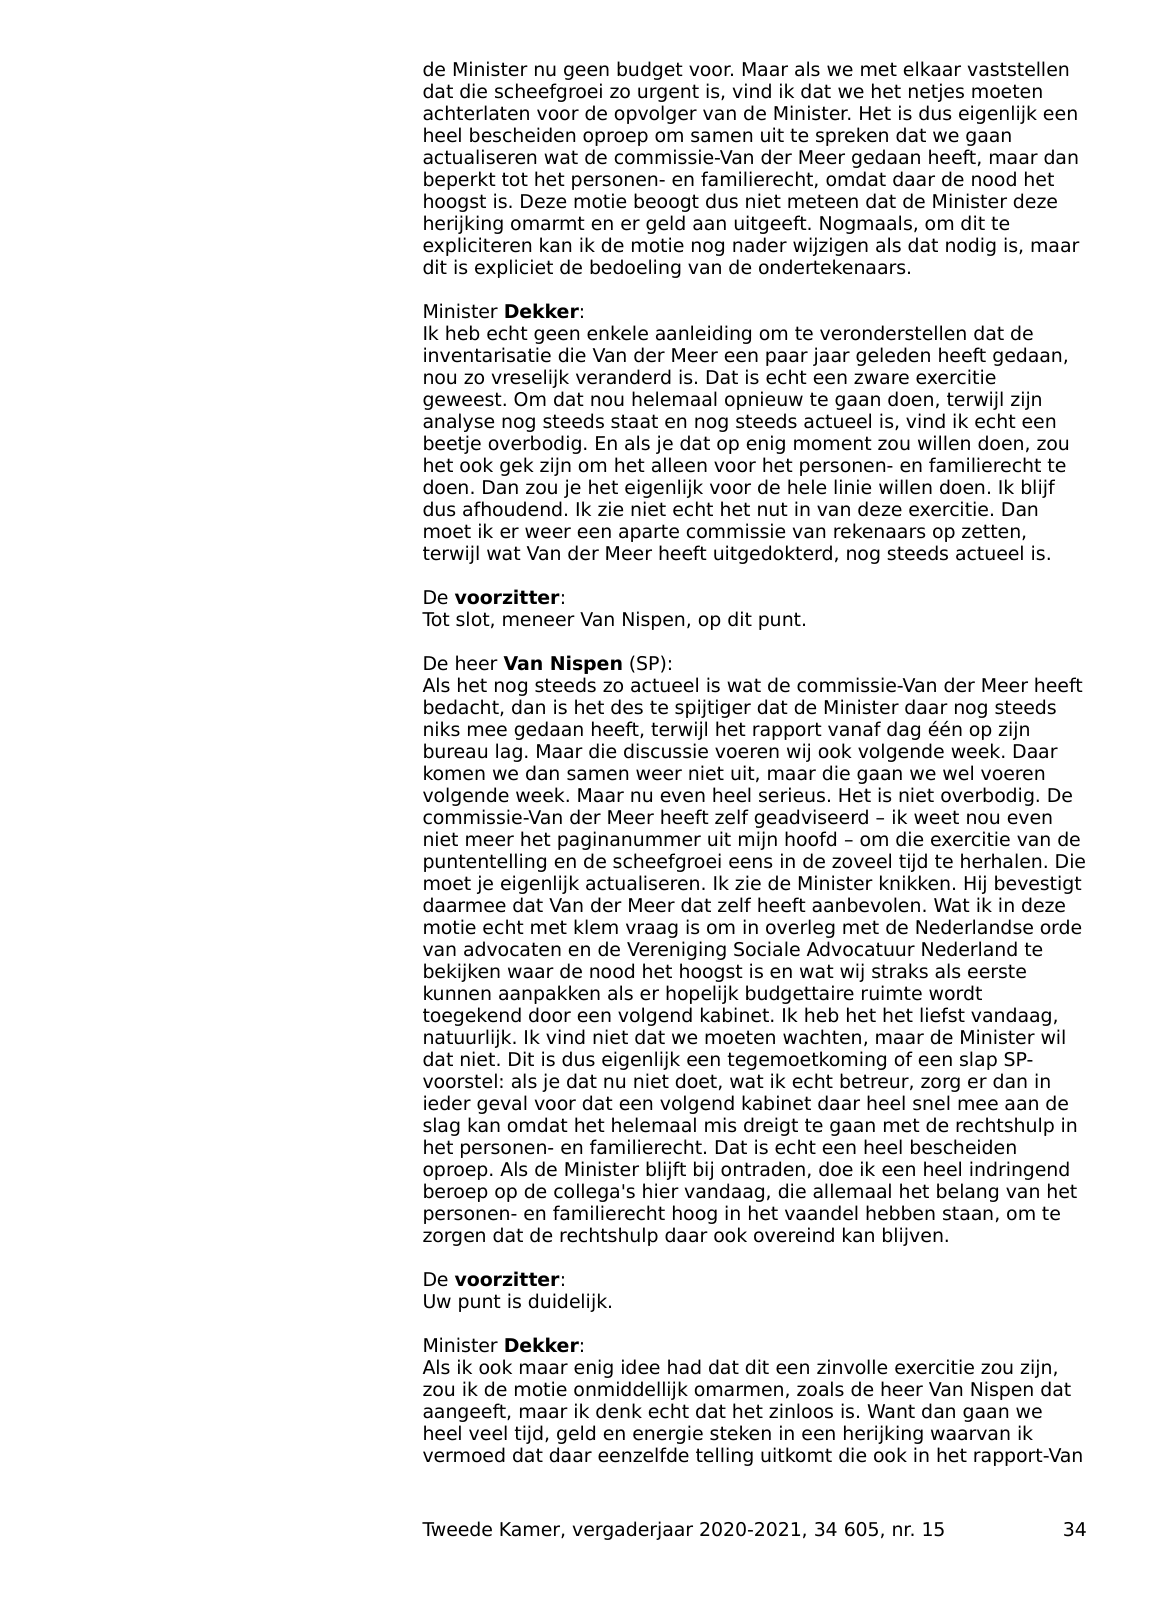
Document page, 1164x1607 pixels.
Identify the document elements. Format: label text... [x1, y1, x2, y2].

text Als het nog steeds zo actueel is wat de commissie-Van der Meer heeft bedacht, dan is het des te spijtiger dat de Minister daar nog steeds niks mee gedaan heeft, terwijl het rapport vanaf dag één op zijn bureau lag. Maar die discussie voeren wij ook volgende week. Daar komen we dan samen weer niet uit, maar die gaan we wel voeren volgende week. Maar nu even heel serieus. Het is niet overbodig. De commissie-Van der Meer heeft zelf geadviseerd – ik weet nou even niet meer het paginanummer uit mijn hoofd – om die exercitie van de puntentelling en de scheefgroei eens in de zoveel tijd te herhalen. Die moet je eigenlijk actualiseren. Ik zie de Minister knikken. Hij bevestigt daarmee dat Van der Meer dat zelf heeft aanbevolen. Wat ik in deze motie echt met klem vraag is om in overleg met de Nederlandse orde van advocaten en de Vereniging Sociale Advocatuur Nederland te bekijken waar de nood het hoogst is en wat wij straks als eerste kunnen aanpakken als er hopelijk budgettaire ruimte wordt toegekend door een volgend kabinet. Ik heb het het liefst vandaag, natuurlijk. Ik vind niet dat we moeten wachten, maar de Minister wil dat niet. Dit is dus eigenlijk een tegemoetkoming of een slap SP-voorstel: als je dat nu niet doet, wat ik echt betreur, zorg er dan in ieder geval voor dat een volgend kabinet daar heel snel mee aan de slag kan omdat het helemaal mis dreigt te gaan met de rechtshulp in het personen- en familierecht. Dat is echt een heel bescheiden oproep. Als de Minister blijft bij ontraden, doe ik een heel indringend beroep op de collega's hier vandaag, die allemaal het belang van het personen- en familierecht hoog in het vaandel hebben staan, om te zorgen dat de rechtshulp daar ook overeind kan blijven. [422, 675, 1087, 1247]
text Minister Dekker: [422, 1335, 1087, 1357]
text De voorzitter: [422, 587, 1087, 609]
text Ik heb echt geen enkele aanleiding om te veronderstellen dat de inventarisatie die Van der Meer een paar jaar geleden heeft gedaan, nou zo vreselijk veranderd is. Dat is echt een zware exercitie geweest. Om dat nou helemaal opnieuw te gaan doen, terwijl zijn analyse nog steeds staat en nog steeds actueel is, vind ik echt een beetje overbodig. En als je dat op enig moment zou willen doen, zou het ook gek zijn om het alleen voor het personen- en familierecht te doen. Dan zou je het eigenlijk voor de hele linie willen doen. Ik blijf dus afhoudend. Ik zie niet echt het nut in van deze exercitie. Dan moet ik er weer een aparte commissie van rekenaars op zetten, terwijl wat Van der Meer heeft uitgedokterd, nog steeds actueel is. [422, 323, 1087, 565]
text Als ik ook maar enig idee had dat dit een zinvolle exercitie zou zijn, zou ik de motie onmiddellijk omarmen, zoals de heer Van Nispen dat aangeeft, maar ik denk echt dat het zinloos is. Want dan gaan we heel veel tijd, geld en energie steken in een herijking waarvan ik vermoed dat daar eenzelfde telling uitkomt die ook in het rapport-Van [422, 1357, 1087, 1467]
text Uw punt is duidelijk. [422, 1291, 1087, 1313]
text De heer Van Nispen (SP): [422, 653, 1087, 675]
text de Minister nu geen budget voor. Maar als we met elkaar vaststellen dat die scheefgroei zo urgent is, vind ik dat we het netjes moeten achterlaten voor de opvolger van de Minister. Het is dus eigenlijk een heel bescheiden oproep om samen uit te spreken dat we gaan actualiseren wat de commissie-Van der Meer gedaan heeft, maar dan beperkt tot het personen- en familierecht, omdat daar de nood het hoogst is. Deze motie beoogt dus niet meteen dat de Minister deze herijking omarmt en er geld aan uitgeeft. Nogmaals, om dit te expliciteren kan ik de motie nog nader wijzigen als dat nodig is, maar dit is expliciet de bedoeling van de ondertekenaars. [422, 59, 1087, 279]
text Minister Dekker: [422, 301, 1087, 323]
text Tot slot, meneer Van Nispen, op dit punt. [422, 609, 1087, 631]
text De voorzitter: [422, 1269, 1087, 1291]
